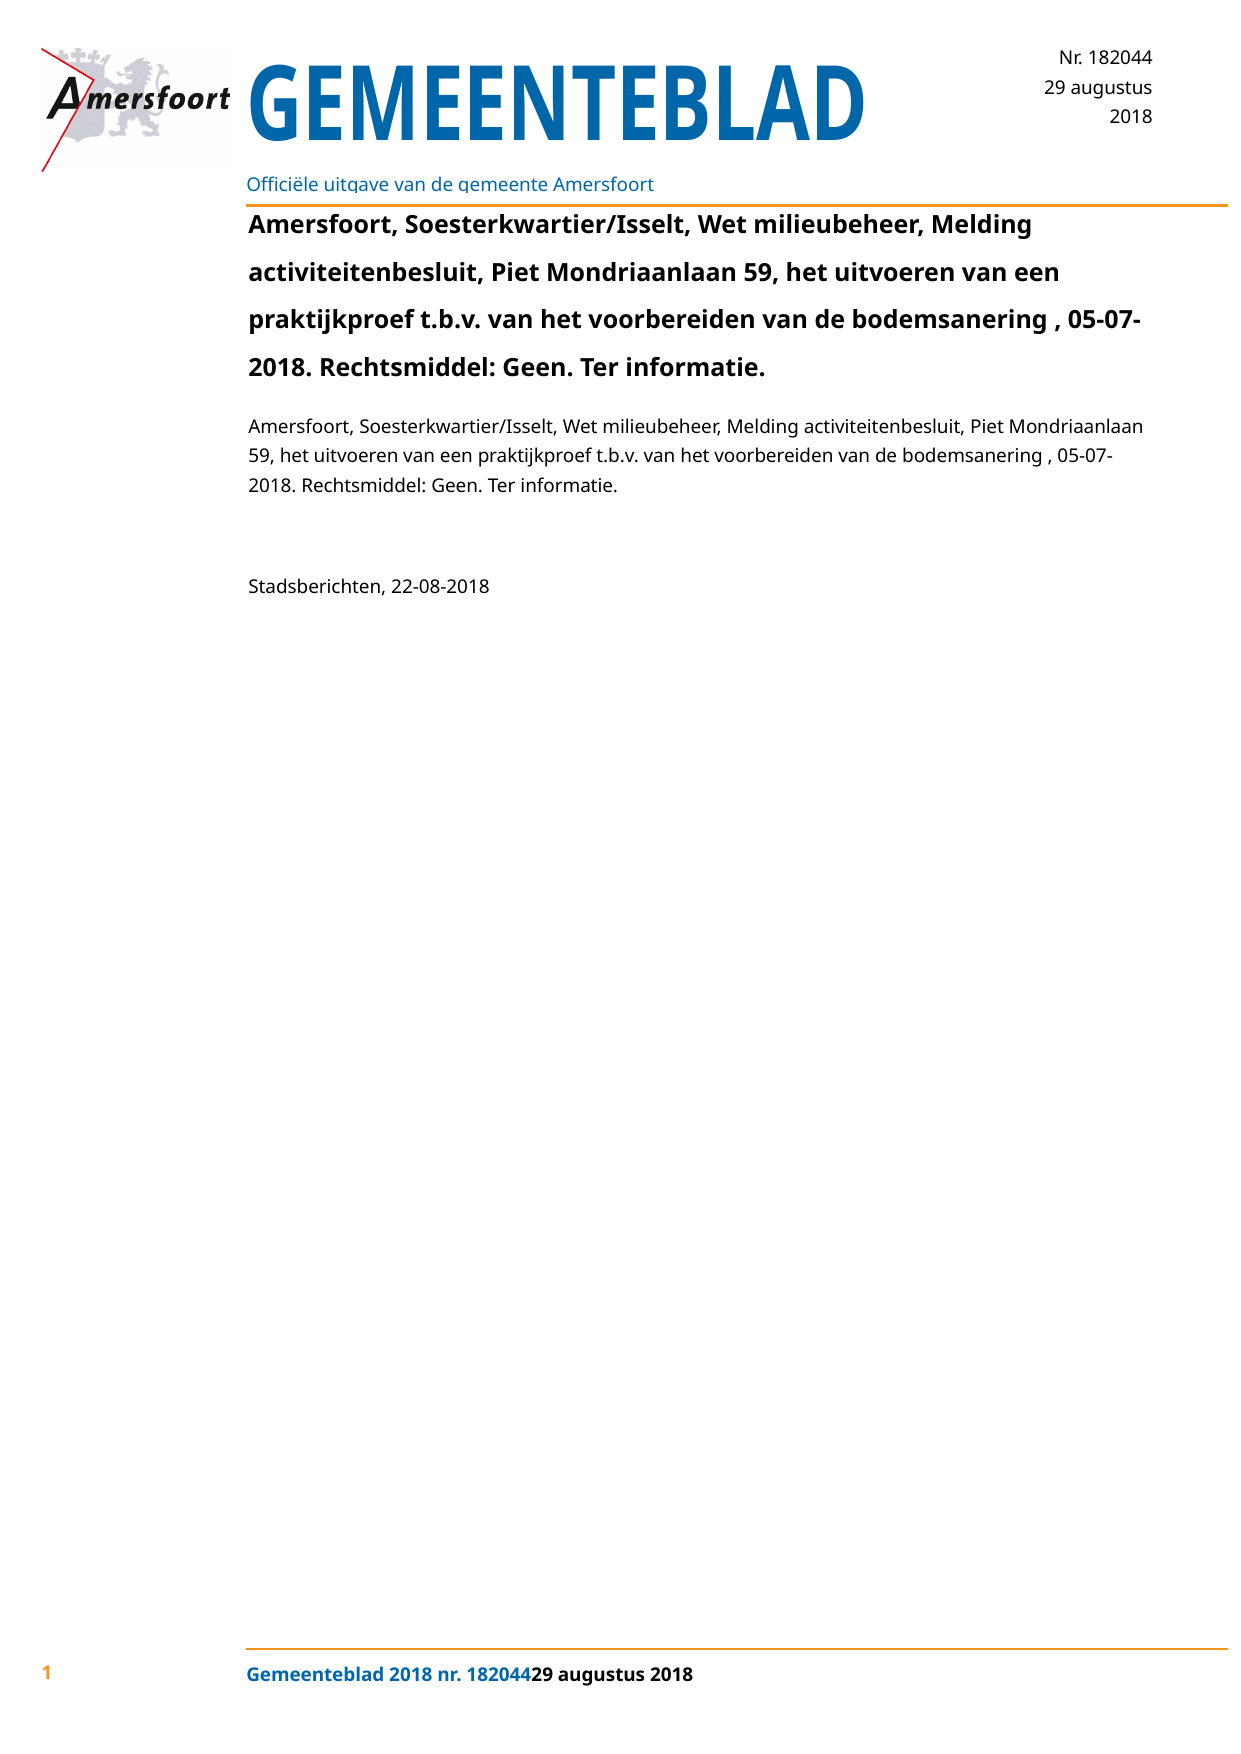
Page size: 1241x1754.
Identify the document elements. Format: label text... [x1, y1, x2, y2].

text Amersfoort, Soesterkwartier/Isselt, Wet milieubeheer, Melding activiteitenbesluit, Piet Mondriaanlaan 59, het uitvoeren van een praktijkproef t.b.v. van het voorbereiden van de bodemsanering , 05-07-2018. Rechtsmiddel: Geen. Ter informatie. [248, 207, 1152, 384]
text Amersfoort, Soesterkwartier/Isselt, Wet milieubeheer, Melding activiteitenbesluit, Piet Mondriaanlaan 59, het uitvoeren van een praktijkproef t.b.v. van het voorbereiden van de bodemsanering , 05-07-2018. Rechtsmiddel: Geen. Ter informatie. [248, 413, 1152, 498]
text Stadsberichten, 22-08-2018 [248, 573, 1152, 599]
picture [41, 47, 231, 172]
